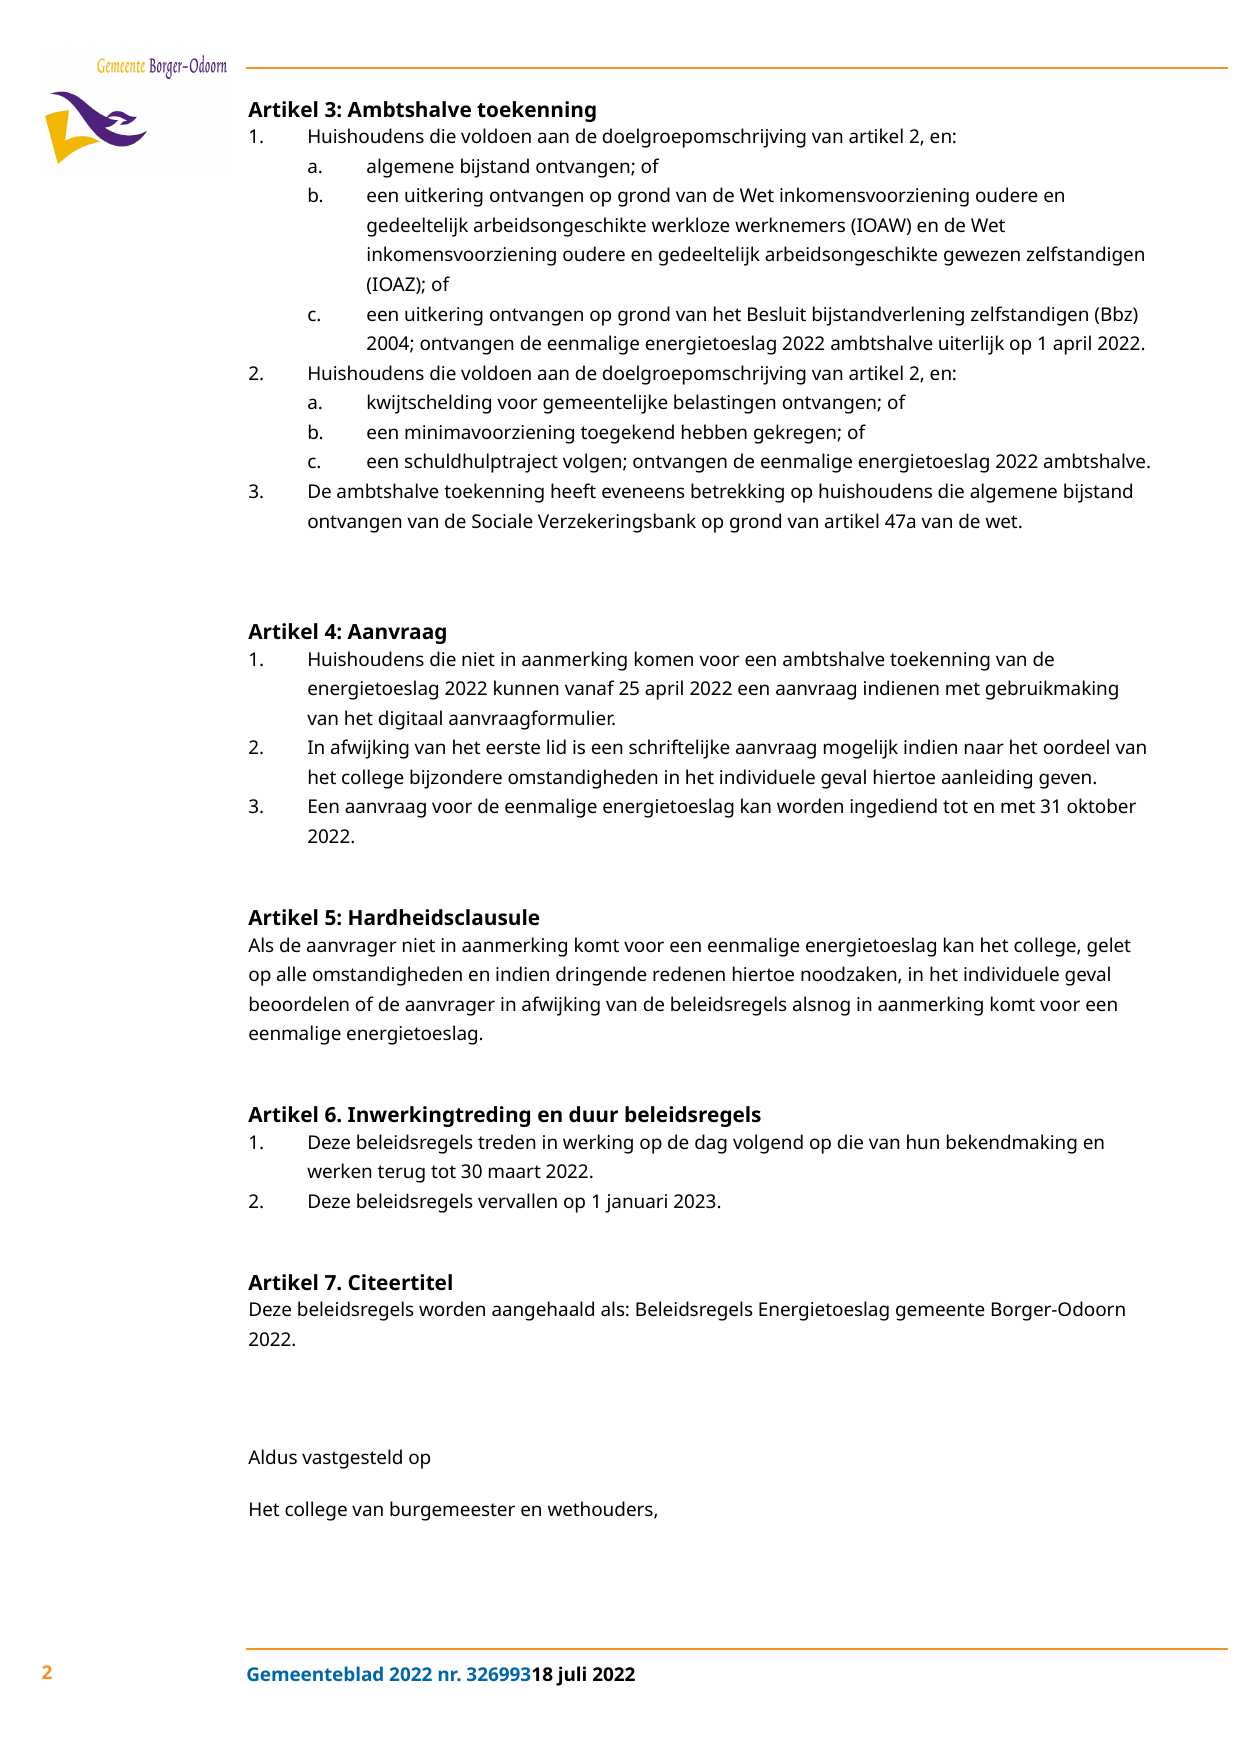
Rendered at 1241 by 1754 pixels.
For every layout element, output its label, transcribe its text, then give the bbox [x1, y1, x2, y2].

list Huishoudens die voldoen aan de doelgroepomschrijving van artikel 2, en: [248, 360, 1152, 386]
list Deze beleidsregels treden in werking op de dag volgend op die van hun bekendmaking en werken terug tot 30 maart 2022. [248, 1129, 1152, 1184]
list Een aanvraag voor de eenmalige energietoeslag kan worden ingediend tot en met 31 oktober 2022. [248, 794, 1152, 849]
list Deze beleidsregels vervallen op 1 januari 2023. [248, 1188, 1152, 1214]
list algemene bijstand ontvangen; of [307, 153, 1152, 178]
list een schuldhulptraject volgen; ontvangen de eenmalige energietoeslag 2022 ambtshalve. [307, 449, 1152, 474]
text Artikel 3: Ambtshalve toekenning [248, 95, 1152, 123]
picture [41, 47, 231, 172]
list een uitkering ontvangen op grond van het Besluit bijstandverlening zelfstandigen (Bbz) 2004; ontvangen de eenmalige energietoeslag 2022 ambtshalve uiterlijk op 1 april 2022. [307, 301, 1152, 356]
text Aldus vastgesteld op [248, 1444, 1152, 1470]
text Het college van burgemeester en wethouders, [248, 1496, 1152, 1522]
list een uitkering ontvangen op grond van de Wet inkomensvoorziening oudere en gedeeltelijk arbeidsongeschikte werkloze werknemers (IOAW) en de Wet inkomensvoorziening oudere en gedeeltelijk arbeidsongeschikte gewezen zelfstandigen (IOAZ); of [307, 182, 1152, 297]
text Deze beleidsregels worden aangehaald als: Beleidsregels Energietoeslag gemeente Borger-Odoorn 2022. [248, 1297, 1152, 1352]
text Als de aanvrager niet in aanmerking komt voor een eenmalige energietoeslag kan het college, gelet op alle omstandigheden en indien dringende redenen hiertoe noodzaken, in het individuele geval beoordelen of de aanvrager in afwijking van de beleidsregels alsnog in aanmerking komt voor een eenmalige energietoeslag. [248, 932, 1152, 1046]
text Artikel 6. Inwerkingtreding en duur beleidsregels [248, 1101, 1152, 1129]
list Huishoudens die niet in aanmerking komen voor een ambtshalve toekenning van de energietoeslag 2022 kunnen vanaf 25 april 2022 een aanvraag indienen met gebruikmaking van het digitaal aanvraagformulier. [248, 646, 1152, 731]
text Artikel 7. Citeertitel [248, 1268, 1152, 1297]
text Artikel 5: Hardheidsclausule [248, 903, 1152, 932]
list een minimavoorziening toegekend hebben gekregen; of [307, 419, 1152, 445]
list In afwijking van het eerste lid is een schriftelijke aanvraag mogelijk indien naar het oordeel van het college bijzondere omstandigheden in het individuele geval hiertoe aanleiding geven. [248, 734, 1152, 790]
text Artikel 4: Aanvraag [248, 617, 1152, 646]
list kwijtschelding voor gemeentelijke belastingen ontvangen; of [307, 389, 1152, 415]
list De ambtshalve toekenning heeft eveneens betrekking op huishoudens die algemene bijstand ontvangen van de Sociale Verzekeringsbank op grond van artikel 47a van de wet. [248, 478, 1152, 533]
list Huishoudens die voldoen aan de doelgroepomschrijving van artikel 2, en: [248, 123, 1152, 149]
